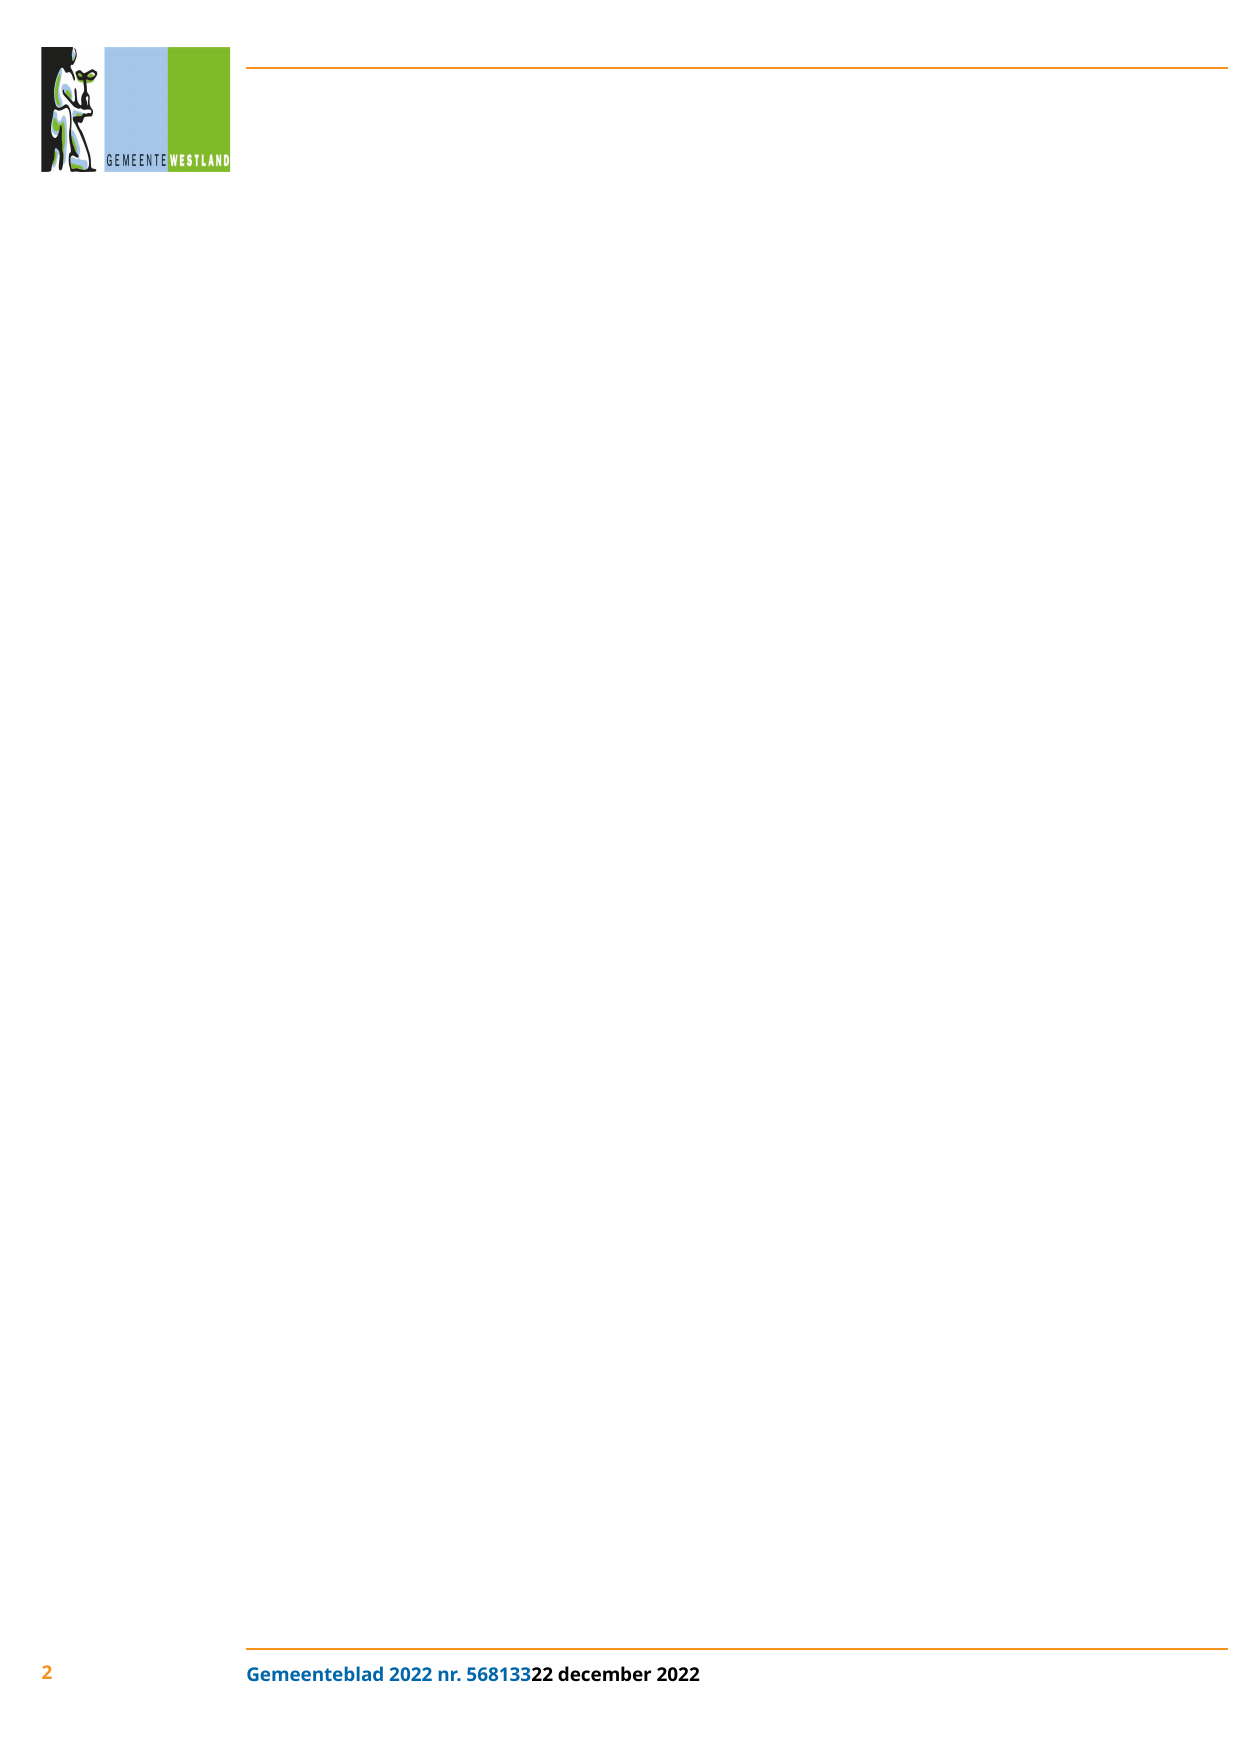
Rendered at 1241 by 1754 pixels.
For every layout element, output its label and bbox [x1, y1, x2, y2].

picture [41, 47, 231, 172]
